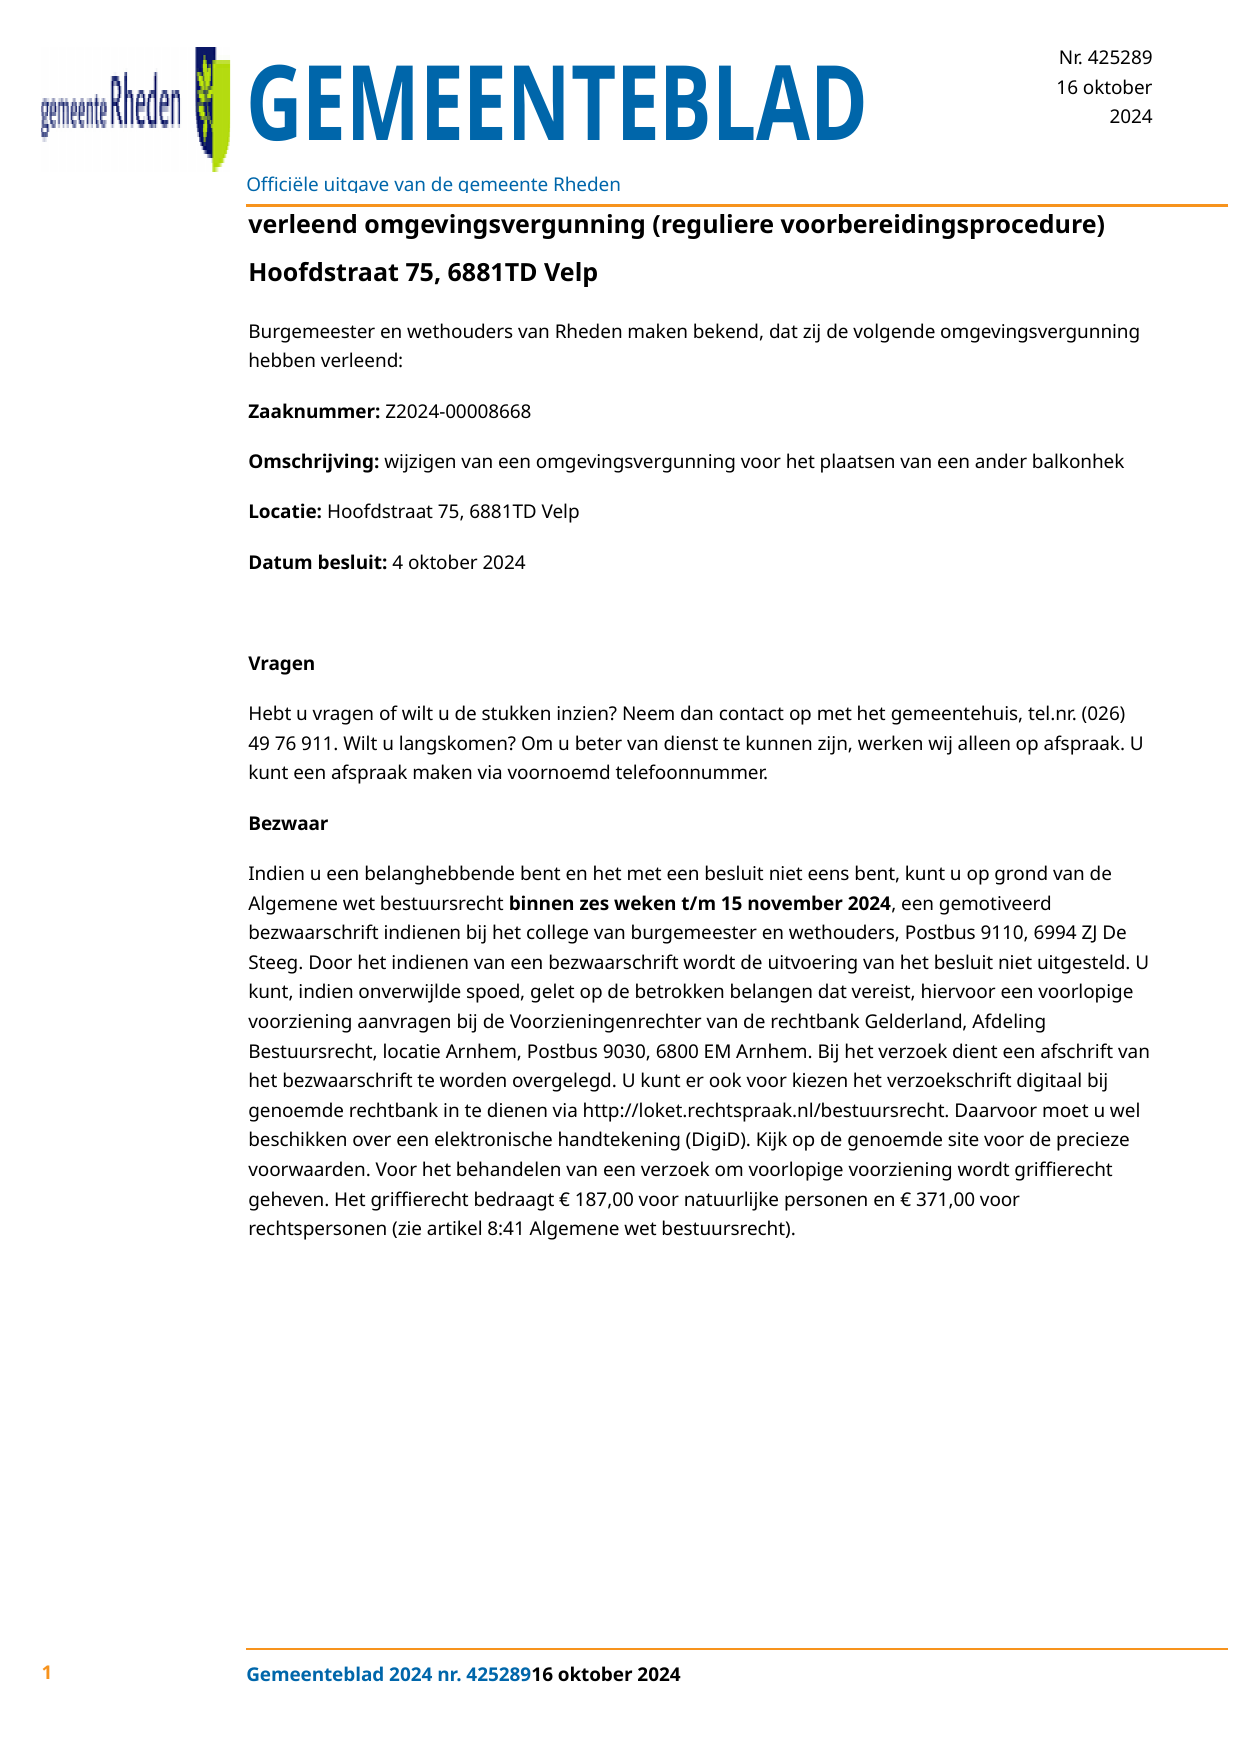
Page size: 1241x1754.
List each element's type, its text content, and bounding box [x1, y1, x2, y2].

text Datum besluit: 4 oktober 2024 [248, 549, 1152, 575]
text Bezwaar [248, 810, 1152, 836]
text Vragen [248, 650, 1152, 676]
picture [41, 47, 231, 172]
text Burgemeester en wethouders van Rheden maken bekend, dat zij de volgende omgevingsvergunning hebben verleend: [248, 318, 1152, 373]
text verleend omgevingsvergunning (reguliere voorbereidingsprocedure) Hoofdstraat 75, 6881TD Velp [248, 207, 1152, 288]
text Zaaknummer: Z2024-00008668 [248, 398, 1152, 424]
text Indien u een belanghebbende bent en het met een besluit niet eens bent, kunt u op grond van de Algemene wet bestuursrecht binnen zes weken t/m 15 november 2024, een gemotiveerd bezwaarschrift indienen bij het college van burgemeester en wethouders, Postbus 9110, 6994 ZJ De Steeg. Door het indienen van een bezwaarschrift wordt de uitvoering van het besluit niet uitgesteld. U kunt, indien onverwijlde spoed, gelet op de betrokken belangen dat vereist, hiervoor een voorlopige voorziening aanvragen bij de Voorzieningenrechter van de rechtbank Gelderland, Afdeling Bestuursrecht, locatie Arnhem, Postbus 9030, 6800 EM Arnhem. Bij het verzoek dient een afschrift van het bezwaarschrift te worden overgelegd. U kunt er ook voor kiezen het verzoekschrift digitaal bij genoemde rechtbank in te dienen via http://loket.rechtspraak.nl/bestuursrecht. Daarvoor moet u wel beschikken over een elektronische handtekening (DigiD). Kijk op de genoemde site voor de precieze voorwaarden. Voor het behandelen van een verzoek om voorlopige voorziening wordt griffierecht geheven. Het griffierecht bedraagt € 187,00 voor natuurlijke personen en € 371,00 voor rechtspersonen (zie artikel 8:41 Algemene wet bestuursrecht). [248, 860, 1152, 1241]
text Hebt u vragen of wilt u de stukken inzien? Neem dan contact op met het gemeentehuis, tel.nr. (026) 49 76 911. Wilt u langskomen? Om u beter van dienst te kunnen zijn, werken wij alleen op afspraak. U kunt een afspraak maken via voornoemd telefoonnummer. [248, 700, 1152, 785]
text Omschrijving: wijzigen van een omgevingsvergunning voor het plaatsen van een ander balkonhek [248, 448, 1152, 474]
text Locatie: Hoofdstraat 75, 6881TD Velp [248, 499, 1152, 524]
